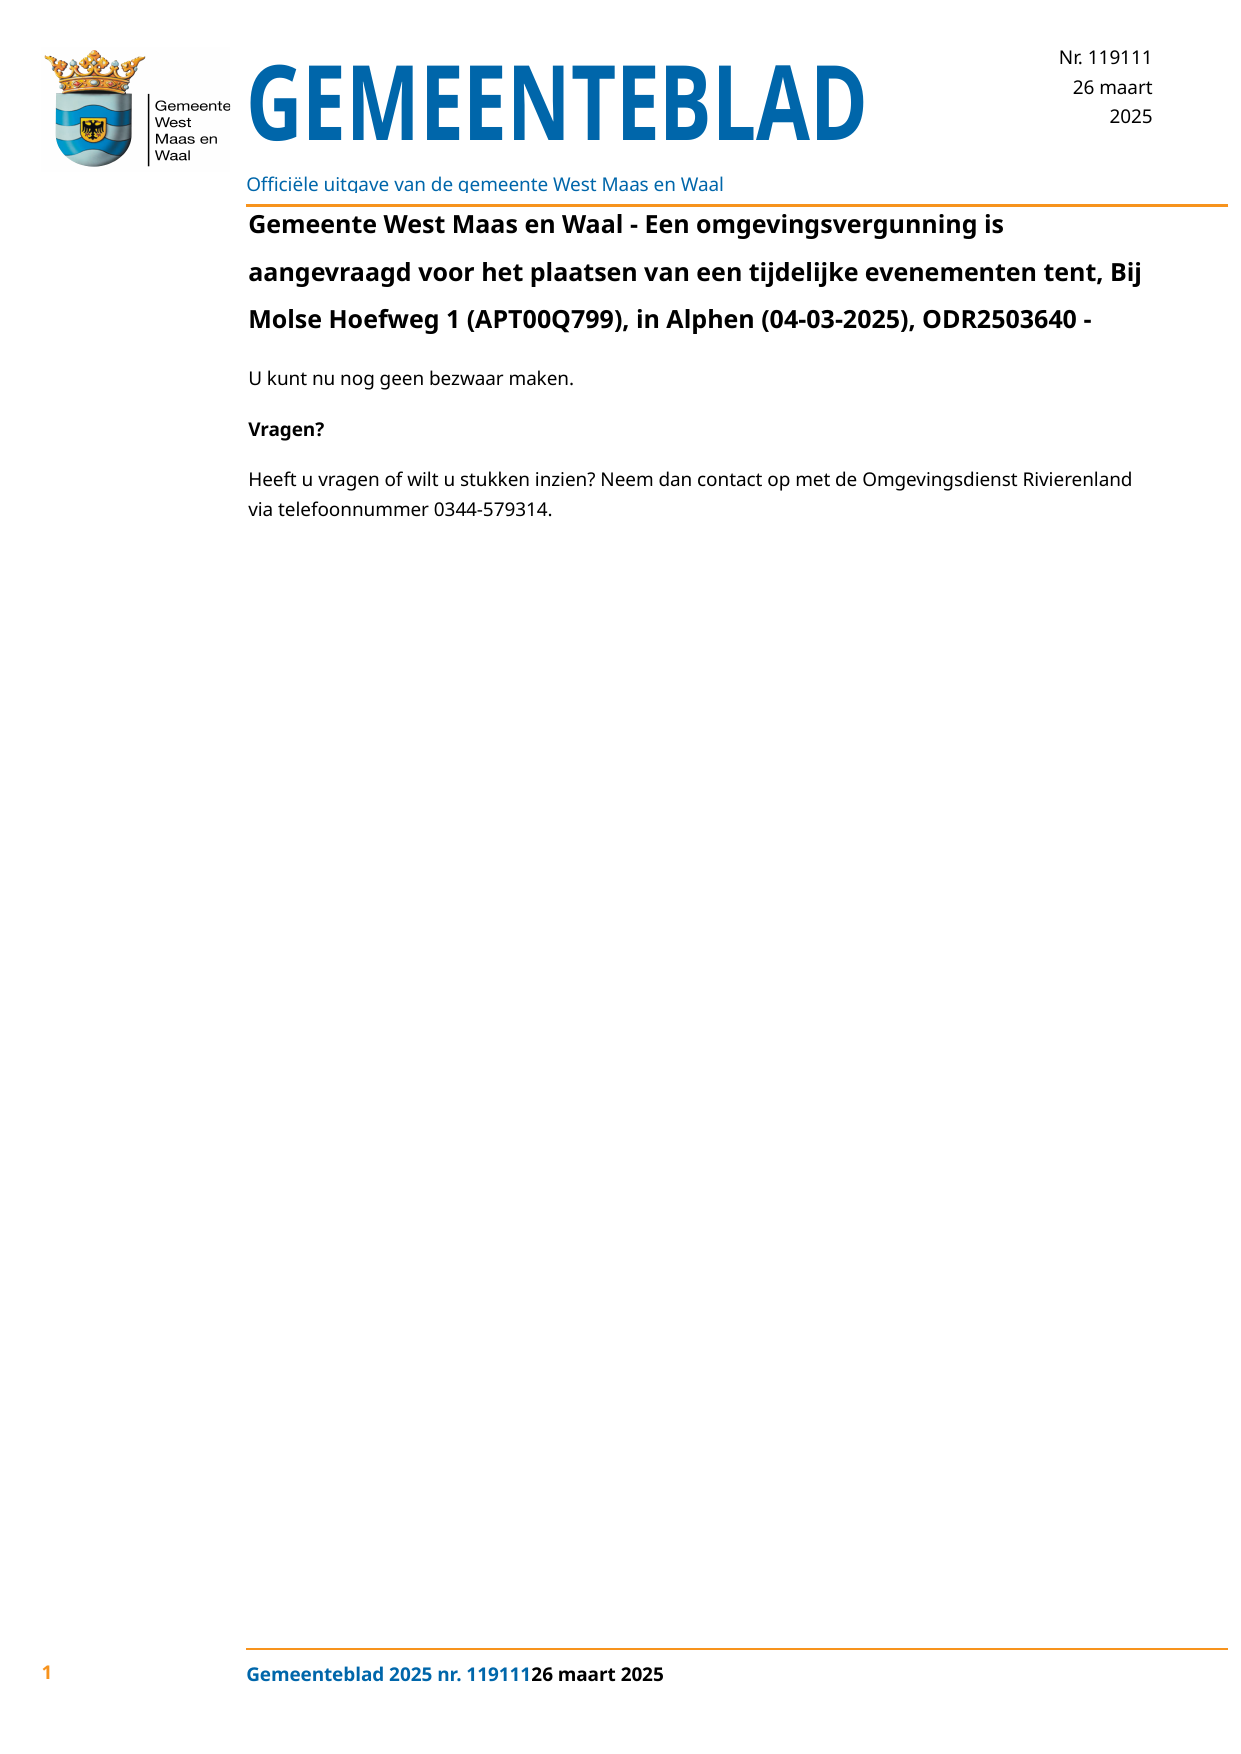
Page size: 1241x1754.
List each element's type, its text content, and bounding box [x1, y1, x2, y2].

text Vragen? [248, 416, 1152, 442]
text U kunt nu nog geen bezwaar maken. [248, 366, 1152, 391]
picture [41, 47, 231, 172]
text Heeft u vragen of wilt u stukken inzien? Neem dan contact op met de Omgevingsdienst Rivierenland via telefoonnummer 0344-579314. [248, 466, 1152, 522]
text Gemeente West Maas en Waal - Een omgevingsvergunning is aangevraagd voor het plaatsen van een tijdelijke evenementen tent, Bij Molse Hoefweg 1 (APT00Q799), in Alphen (04-03-2025), ODR2503640 - [248, 207, 1152, 336]
